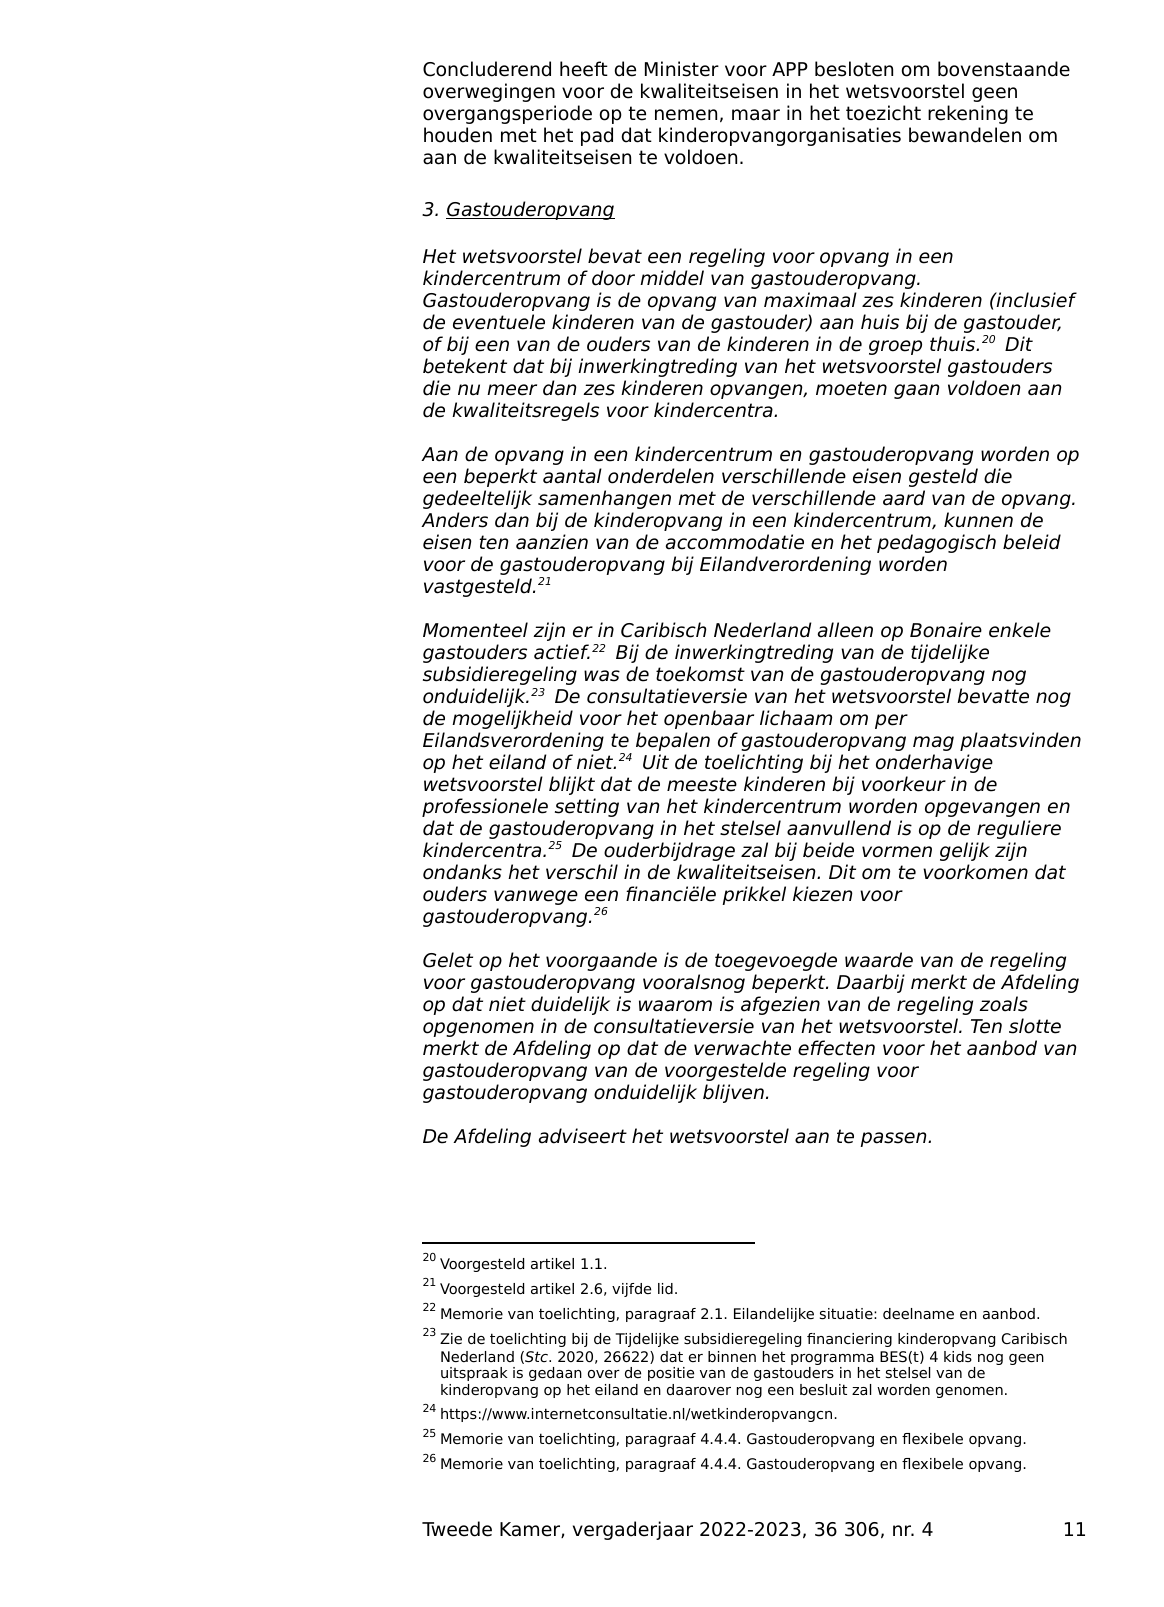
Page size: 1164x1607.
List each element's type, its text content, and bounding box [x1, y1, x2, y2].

text Memorie van toelichting, paragraaf 2.1. Eilandelijke situatie: deelname en aanbod. [422, 1302, 1087, 1324]
text Voorgesteld artikel 1.1. [422, 1252, 1087, 1274]
text Zie de toelichting bij de Tijdelijke subsidieregeling financiering kinderopvang Caribisch Nederland (Stc. 2020, 26622) dat er binnen het programma BES(t) 4 kids nog geen uitspraak is gedaan over de positie van de gastouders in het stelsel van de kinderopvang op het eiland en daarover nog een besluit zal worden genomen. [422, 1327, 1087, 1399]
text Concluderend heeft de Minister voor APP besloten om bovenstaande overwegingen voor de kwaliteitseisen in het wetsvoorstel geen overgangsperiode op te nemen, maar in het toezicht rekening te houden met het pad dat kinderopvangorganisaties bewandelen om aan de kwaliteitseisen te voldoen. [422, 59, 1087, 169]
text Momenteel zijn er in Caribisch Nederland alleen op Bonaire enkele gastouders actief. Bij de inwerkingtreding van de tijdelijke subsidieregeling was de toekomst van de gastouderopvang nog onduidelijk. De consultatieversie van het wetsvoorstel bevatte nog de mogelijkheid voor het openbaar lichaam om per Eilandsverordening te bepalen of gastouderopvang mag plaatsvinden op het eiland of niet. Uit de toelichting bij het onderhavige wetsvoorstel blijkt dat de meeste kinderen bij voorkeur in de professionele setting van het kindercentrum worden opgevangen en dat de gastouderopvang in het stelsel aanvullend is op de reguliere kindercentra. De ouderbijdrage zal bij beide vormen gelijk zijn ondanks het verschil in de kwaliteitseisen. Dit om te voorkomen dat ouders vanwege een financiële prikkel kiezen voor gastouderopvang. [422, 620, 1087, 928]
text Aan de opvang in een kindercentrum en gastouderopvang worden op een beperkt aantal onderdelen verschillende eisen gesteld die gedeeltelijk samenhangen met de verschillende aard van de opvang. Anders dan bij de kinderopvang in een kindercentrum, kunnen de eisen ten aanzien van de accommodatie en het pedagogisch beleid voor de gastouderopvang bij Eilandverordening worden vastgesteld. [422, 444, 1087, 598]
subtitle 3. Gastouderopvang [422, 199, 1087, 221]
text Het wetsvoorstel bevat een regeling voor opvang in een kindercentrum of door middel van gastouderopvang. Gastouderopvang is de opvang van maximaal zes kinderen (inclusief de eventuele kinderen van de gastouder) aan huis bij de gastouder, of bij een van de ouders van de kinderen in de groep thuis. Dit betekent dat bij inwerkingtreding van het wetsvoorstel gastouders die nu meer dan zes kinderen opvangen, moeten gaan voldoen aan de kwaliteitsregels voor kindercentra. [422, 246, 1087, 422]
text Gelet op het voorgaande is de toegevoegde waarde van de regeling voor gastouderopvang vooralsnog beperkt. Daarbij merkt de Afdeling op dat niet duidelijk is waarom is afgezien van de regeling zoals opgenomen in de consultatieversie van het wetsvoorstel. Ten slotte merkt de Afdeling op dat de verwachte effecten voor het aanbod van gastouderopvang van de voorgestelde regeling voor gastouderopvang onduidelijk blijven. [422, 950, 1087, 1104]
text Memorie van toelichting, paragraaf 4.4.4. Gastouderopvang en flexibele opvang. [422, 1427, 1087, 1449]
text De Afdeling adviseert het wetsvoorstel aan te passen. [422, 1126, 1087, 1148]
text Voorgesteld artikel 2.6, vijfde lid. [422, 1277, 1087, 1299]
text https://www.internetconsultatie.nl/wetkinderopvangcn. [422, 1402, 1087, 1424]
text Memorie van toelichting, paragraaf 4.4.4. Gastouderopvang en flexibele opvang. [422, 1452, 1087, 1474]
